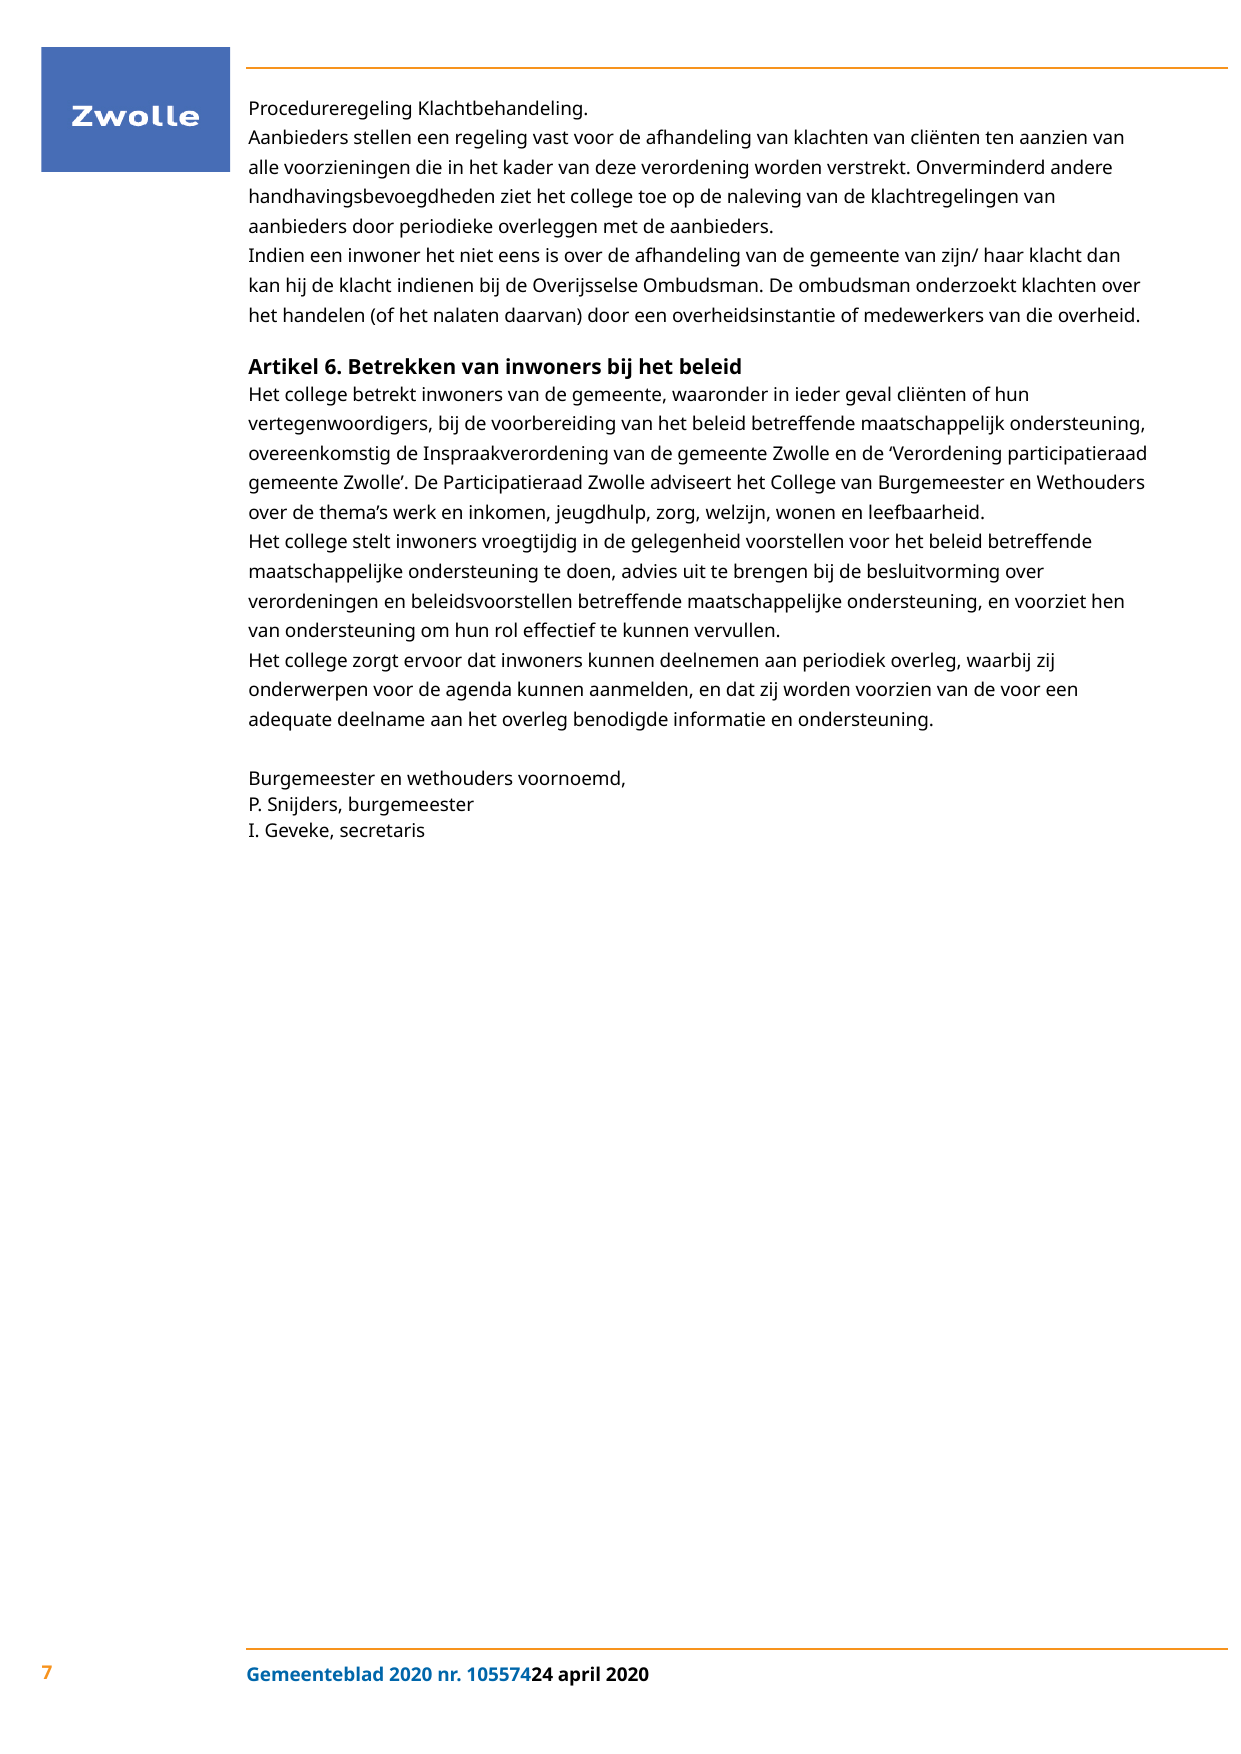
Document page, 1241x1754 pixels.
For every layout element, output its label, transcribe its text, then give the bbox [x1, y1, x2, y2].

text Indien een inwoner het niet eens is over de afhandeling van de gemeente van zijn/ haar klacht dan kan hij de klacht indienen bij de Overijsselse Ombudsman. De ombudsman onderzoekt klachten over het handelen (of het nalaten daarvan) door een overheidsinstantie of medewerkers van die overheid. [248, 243, 1152, 328]
text Het college betrekt inwoners van de gemeente, waaronder in ieder geval cliënten of hun vertegenwoordigers, bij de voorbereiding van het beleid betreffende maatschappelijk ondersteuning, overeenkomstig de Inspraakverordening van de gemeente Zwolle en de ‘Verordening participatieraad gemeente Zwolle’. De Participatieraad Zwolle adviseert het College van Burgemeester en Wethouders over de thema’s werk en inkomen, jeugdhulp, zorg, welzijn, wonen en leefbaarheid. [248, 381, 1152, 525]
text Artikel 6. Betrekken van inwoners bij het beleid [248, 352, 1152, 381]
text P. Snijders, burgemeester [248, 791, 1152, 817]
text Aanbieders stellen een regeling vast voor de afhandeling van klachten van cliënten ten aanzien van alle voorzieningen die in het kader van deze verordening worden verstrekt. Onverminderd andere handhavingsbevoegdheden ziet het college toe op de naleving van de klachtregelingen van aanbieders door periodieke overleggen met de aanbieders. [248, 124, 1152, 239]
text Het college zorgt ervoor dat inwoners kunnen deelnemen aan periodiek overleg, waarbij zij onderwerpen voor de agenda kunnen aanmelden, en dat zij worden voorzien van de voor een adequate deelname aan het overleg benodigde informatie en ondersteuning. [248, 647, 1152, 732]
text Het college stelt inwoners vroegtijdig in de gelegenheid voorstellen voor het beleid betreffende maatschappelijke ondersteuning te doen, advies uit te brengen bij de besluitvorming over verordeningen en beleidsvoorstellen betreffende maatschappelijke ondersteuning, en voorziet hen van ondersteuning om hun rol effectief te kunnen vervullen. [248, 529, 1152, 643]
picture [41, 47, 231, 172]
text I. Geveke, secretaris [248, 817, 1152, 842]
text Burgemeester en wethouders voornoemd, [248, 765, 1152, 791]
text Procedureregeling Klachtbehandeling. [248, 95, 1152, 121]
